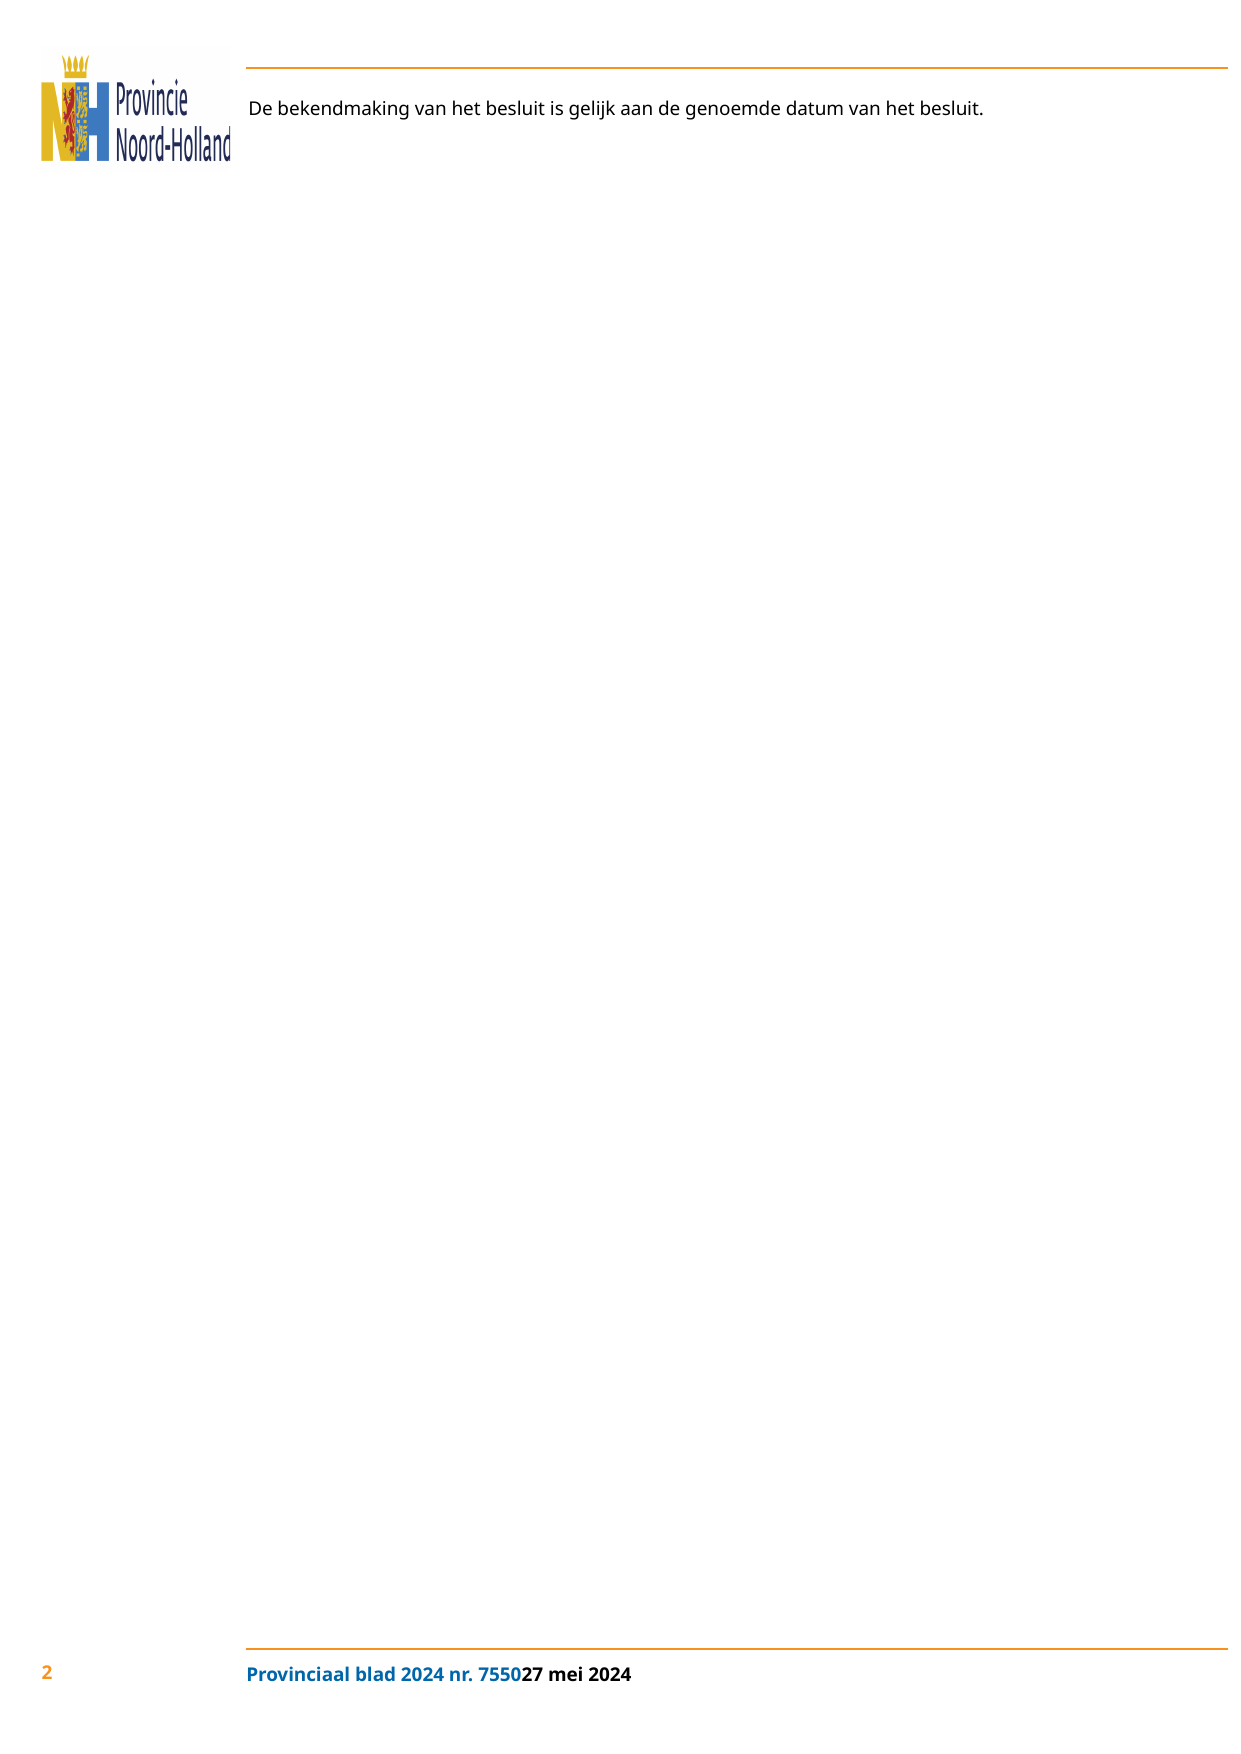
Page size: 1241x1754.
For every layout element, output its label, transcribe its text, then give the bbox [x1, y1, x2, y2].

picture [41, 47, 231, 172]
text De bekendmaking van het besluit is gelijk aan de genoemde datum van het besluit. [248, 95, 1152, 121]
